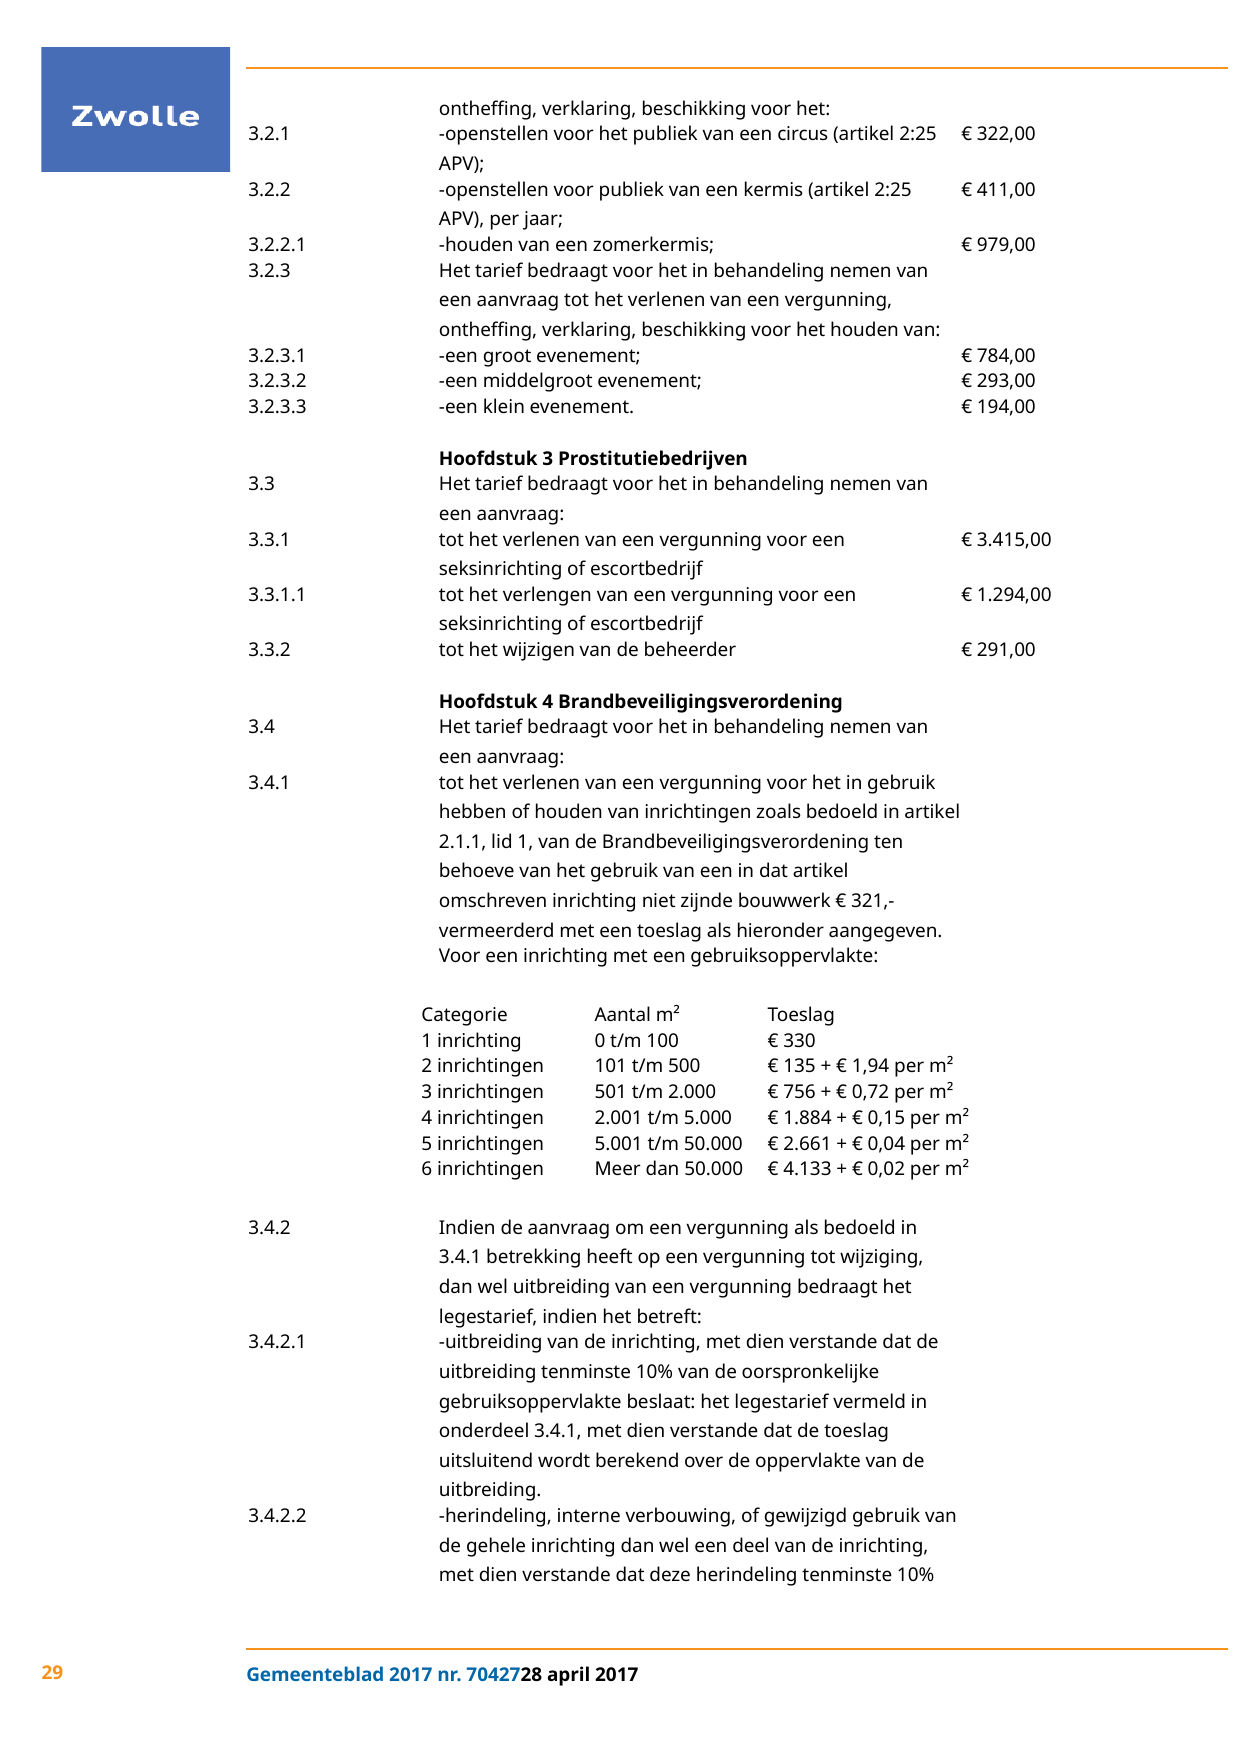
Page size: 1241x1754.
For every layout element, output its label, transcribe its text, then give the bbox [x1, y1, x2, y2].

table_cell 3.2.2 [248, 176, 439, 231]
table_cell [439, 419, 961, 445]
table_cell [978, 1104, 1152, 1130]
table_cell 3.2.1 [248, 121, 439, 176]
table_cell Hoofdstuk 3 Prostitutiebedrijven [439, 445, 961, 470]
table_cell [248, 419, 439, 445]
table_cell 3.3.1 [248, 526, 439, 581]
table_header Categorie [421, 1001, 594, 1027]
table_cell [978, 1156, 1152, 1181]
table_cell € 2.661 + € 0,04 per m² [768, 1130, 978, 1156]
table_cell -een klein evenement. [439, 393, 961, 419]
table_cell € 411,00 [961, 176, 1152, 231]
table_cell [248, 1078, 421, 1104]
table_cell tot het wijzigen van de beheerder [439, 636, 961, 662]
table_cell 3.4.1 [248, 769, 439, 942]
table_cell -een middelgroot evenement; [439, 368, 961, 393]
picture [41, 47, 231, 172]
table_cell [248, 688, 439, 713]
table_cell € 784,00 [961, 342, 1152, 367]
table_cell Het tarief bedraagt voor het in behandeling nemen van een aanvraag: [439, 714, 961, 769]
table_cell 3.4 [248, 714, 439, 769]
table_cell 501 t/m 2.000 [594, 1078, 767, 1104]
table_cell 5.001 t/m 50.000 [594, 1130, 767, 1156]
table_cell Meer dan 50.000 [594, 1156, 767, 1181]
table_cell 6 inrichtingen [421, 1156, 594, 1181]
table_cell € 4.133 + € 0,02 per m² [768, 1156, 978, 1181]
table_cell € 330 [768, 1027, 978, 1053]
table_cell [248, 1130, 421, 1156]
table_header Aantal m² [594, 1001, 767, 1027]
table_cell [961, 95, 1152, 121]
table_cell [961, 445, 1152, 470]
table_cell 1 inrichting [421, 1027, 594, 1053]
table_cell [439, 662, 961, 688]
table_cell [248, 1053, 421, 1078]
table_cell € 135 + € 1,94 per m² [768, 1053, 978, 1078]
table_cell Het tarief bedraagt voor het in behandeling nemen van een aanvraag tot het verlenen van een vergunning, ontheffing, verklaring, beschikking voor het houden van: [439, 257, 961, 342]
table_cell [961, 714, 1152, 769]
table_cell 3.2.3 [248, 257, 439, 342]
table_cell -uitbreiding van de inrichting, met dien verstande dat de uitbreiding tenminste 10% van de oorspronkelijke gebruiksoppervlakte beslaat: het legestarief vermeld in onderdeel 3.4.1, met dien verstande dat de toeslag uitsluitend wordt berekend over de oppervlakte van de uitbreiding. [439, 1329, 961, 1502]
table_cell [248, 1156, 421, 1181]
table_cell [961, 769, 1152, 942]
table_cell Het tarief bedraagt voor het in behandeling nemen van een aanvraag: [439, 470, 961, 526]
table_cell Voor een inrichting met een gebruiksoppervlakte: [439, 943, 961, 968]
table_cell € 194,00 [961, 393, 1152, 419]
table_cell [248, 1027, 421, 1053]
table_cell tot het verlenen van een vergunning voor een seksinrichting of escortbedrijf [439, 526, 961, 581]
table_cell [978, 1078, 1152, 1104]
table_cell € 979,00 [961, 231, 1152, 257]
table_cell 101 t/m 500 [594, 1053, 767, 1078]
table_cell 3.3.1.1 [248, 581, 439, 636]
table_cell 3.4.2.2 [248, 1502, 439, 1587]
table_cell 3.2.3.3 [248, 393, 439, 419]
table_header [248, 1001, 421, 1027]
table_header Toeslag [768, 1001, 978, 1027]
table_cell -houden van een zomerkermis; [439, 231, 961, 257]
table_cell ontheffing, verklaring, beschikking voor het: [439, 95, 961, 121]
table_cell [961, 943, 1152, 968]
table_cell 3.3 [248, 470, 439, 526]
table_cell [978, 1130, 1152, 1156]
table_cell 3.2.3.2 [248, 368, 439, 393]
table_cell [978, 1053, 1152, 1078]
table_header Indien de aanvraag om een vergunning als bedoeld in 3.4.1 betrekking heeft op een vergunning tot wijziging, dan wel uitbreiding van een vergunning bedraagt het legestarief, indien het betreft: [439, 1214, 961, 1329]
table_cell [961, 257, 1152, 342]
table_cell Hoofdstuk 4 Brandbeveiligingsverordening [439, 688, 961, 713]
table_cell € 322,00 [961, 121, 1152, 176]
table_cell [248, 662, 439, 688]
table_cell -een groot evenement; [439, 342, 961, 367]
table_cell 3.4.2.1 [248, 1329, 439, 1502]
table_header [978, 1001, 1152, 1027]
table_cell 3.2.2.1 [248, 231, 439, 257]
table_cell 3 inrichtingen [421, 1078, 594, 1104]
table_cell tot het verlengen van een vergunning voor een seksinrichting of escortbedrijf [439, 581, 961, 636]
table_cell [978, 1027, 1152, 1053]
table_cell 5 inrichtingen [421, 1130, 594, 1156]
table_cell [961, 662, 1152, 688]
table_cell € 756 + € 0,72 per m² [768, 1078, 978, 1104]
table_cell 2 inrichtingen [421, 1053, 594, 1078]
table_cell [248, 445, 439, 470]
table_cell -openstellen voor publiek van een kermis (artikel 2:25 APV), per jaar; [439, 176, 961, 231]
table_cell [961, 688, 1152, 713]
table_cell [961, 470, 1152, 526]
table_cell 0 t/m 100 [594, 1027, 767, 1053]
table_cell € 1.884 + € 0,15 per m² [768, 1104, 978, 1130]
table_cell € 291,00 [961, 636, 1152, 662]
table_cell [248, 1104, 421, 1130]
table_cell [961, 1329, 1152, 1502]
table_cell -openstellen voor het publiek van een circus (artikel 2:25 APV); [439, 121, 961, 176]
table_cell 3.2.3.1 [248, 342, 439, 367]
table_cell [248, 95, 439, 121]
table_cell 3.3.2 [248, 636, 439, 662]
table_cell 4 inrichtingen [421, 1104, 594, 1130]
table_header [961, 1214, 1152, 1329]
table_header 3.4.2 [248, 1214, 439, 1329]
table_cell tot het verlenen van een vergunning voor het in gebruik hebben of houden van inrichtingen zoals bedoeld in artikel 2.1.1, lid 1, van de Brandbeveiligingsverordening ten behoeve van het gebruik van een in dat artikel omschreven inrichting niet zijnde bouwwerk € 321,- vermeerderd met een toeslag als hieronder aangegeven. [439, 769, 961, 942]
table_cell € 293,00 [961, 368, 1152, 393]
table_cell € 1.294,00 [961, 581, 1152, 636]
table_cell [961, 1502, 1152, 1587]
table_cell -herindeling, interne verbouwing, of gewijzigd gebruik van de gehele inrichting dan wel een deel van de inrichting, met dien verstande dat deze herindeling tenminste 10% [439, 1502, 961, 1587]
table_cell [248, 943, 439, 968]
table_cell € 3.415,00 [961, 526, 1152, 581]
table_cell 2.001 t/m 5.000 [594, 1104, 767, 1130]
table_cell [961, 419, 1152, 445]
